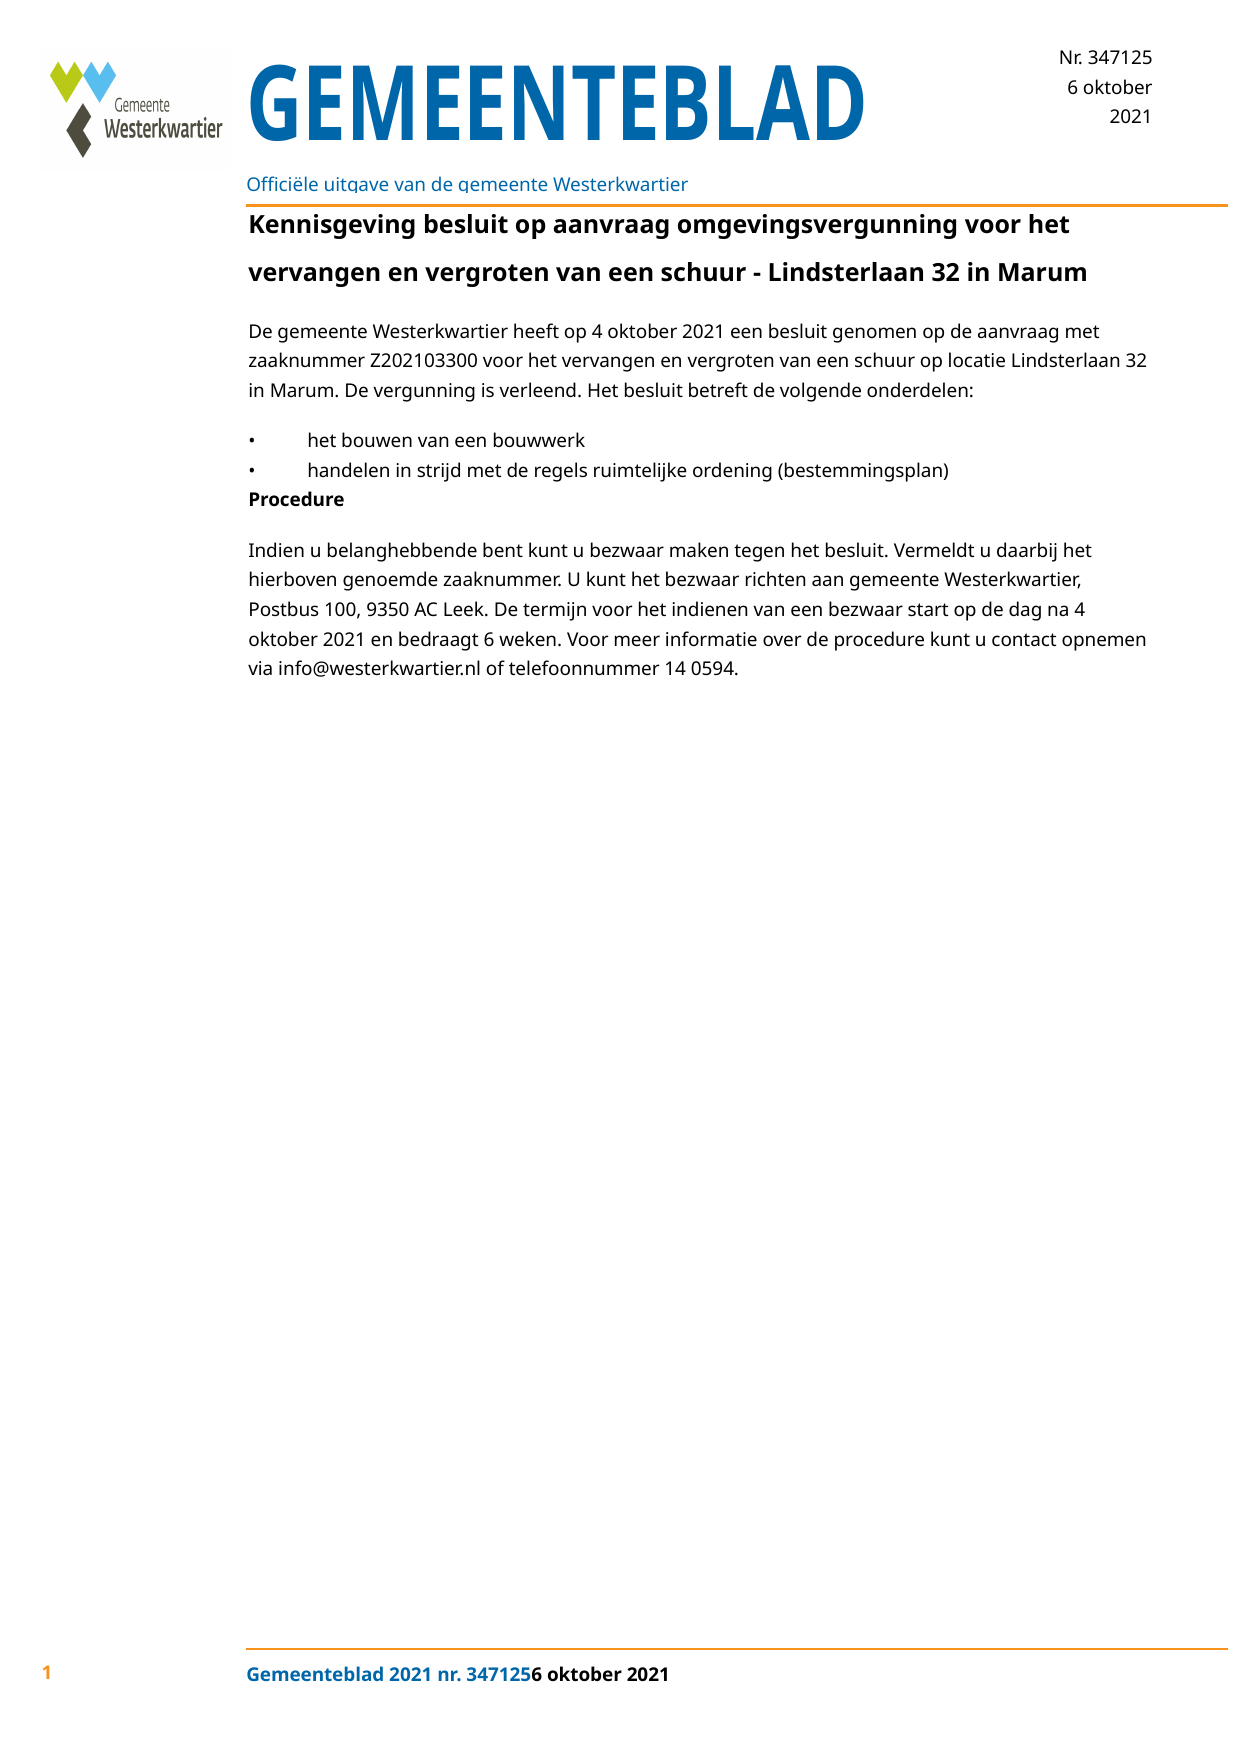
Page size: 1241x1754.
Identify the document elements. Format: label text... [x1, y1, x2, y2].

list handelen in strijd met de regels ruimtelijke ordening (bestemmingsplan) [248, 457, 1152, 483]
text De gemeente Westerkwartier heeft op 4 oktober 2021 een besluit genomen op de aanvraag met zaaknummer Z202103300 voor het vervangen en vergroten van een schuur op locatie Lindsterlaan 32 in Marum. De vergunning is verleend. Het besluit betreft de volgende onderdelen: [248, 318, 1152, 403]
list het bouwen van een bouwwerk [248, 427, 1152, 453]
text Procedure [248, 487, 1152, 512]
picture [41, 47, 231, 172]
text Kennisgeving besluit op aanvraag omgevingsvergunning voor het vervangen en vergroten van een schuur - Lindsterlaan 32 in Marum [248, 207, 1152, 288]
text Indien u belanghebbende bent kunt u bezwaar maken tegen het besluit. Vermeldt u daarbij het hierboven genoemde zaaknummer. U kunt het bezwaar richten aan gemeente Westerkwartier, Postbus 100, 9350 AC Leek. De termijn voor het indienen van een bezwaar start op de dag na 4 oktober 2021 en bedraagt 6 weken. Voor meer informatie over de procedure kunt u contact opnemen via info@westerkwartier.nl of telefoonnummer 14 0594. [248, 537, 1152, 681]
